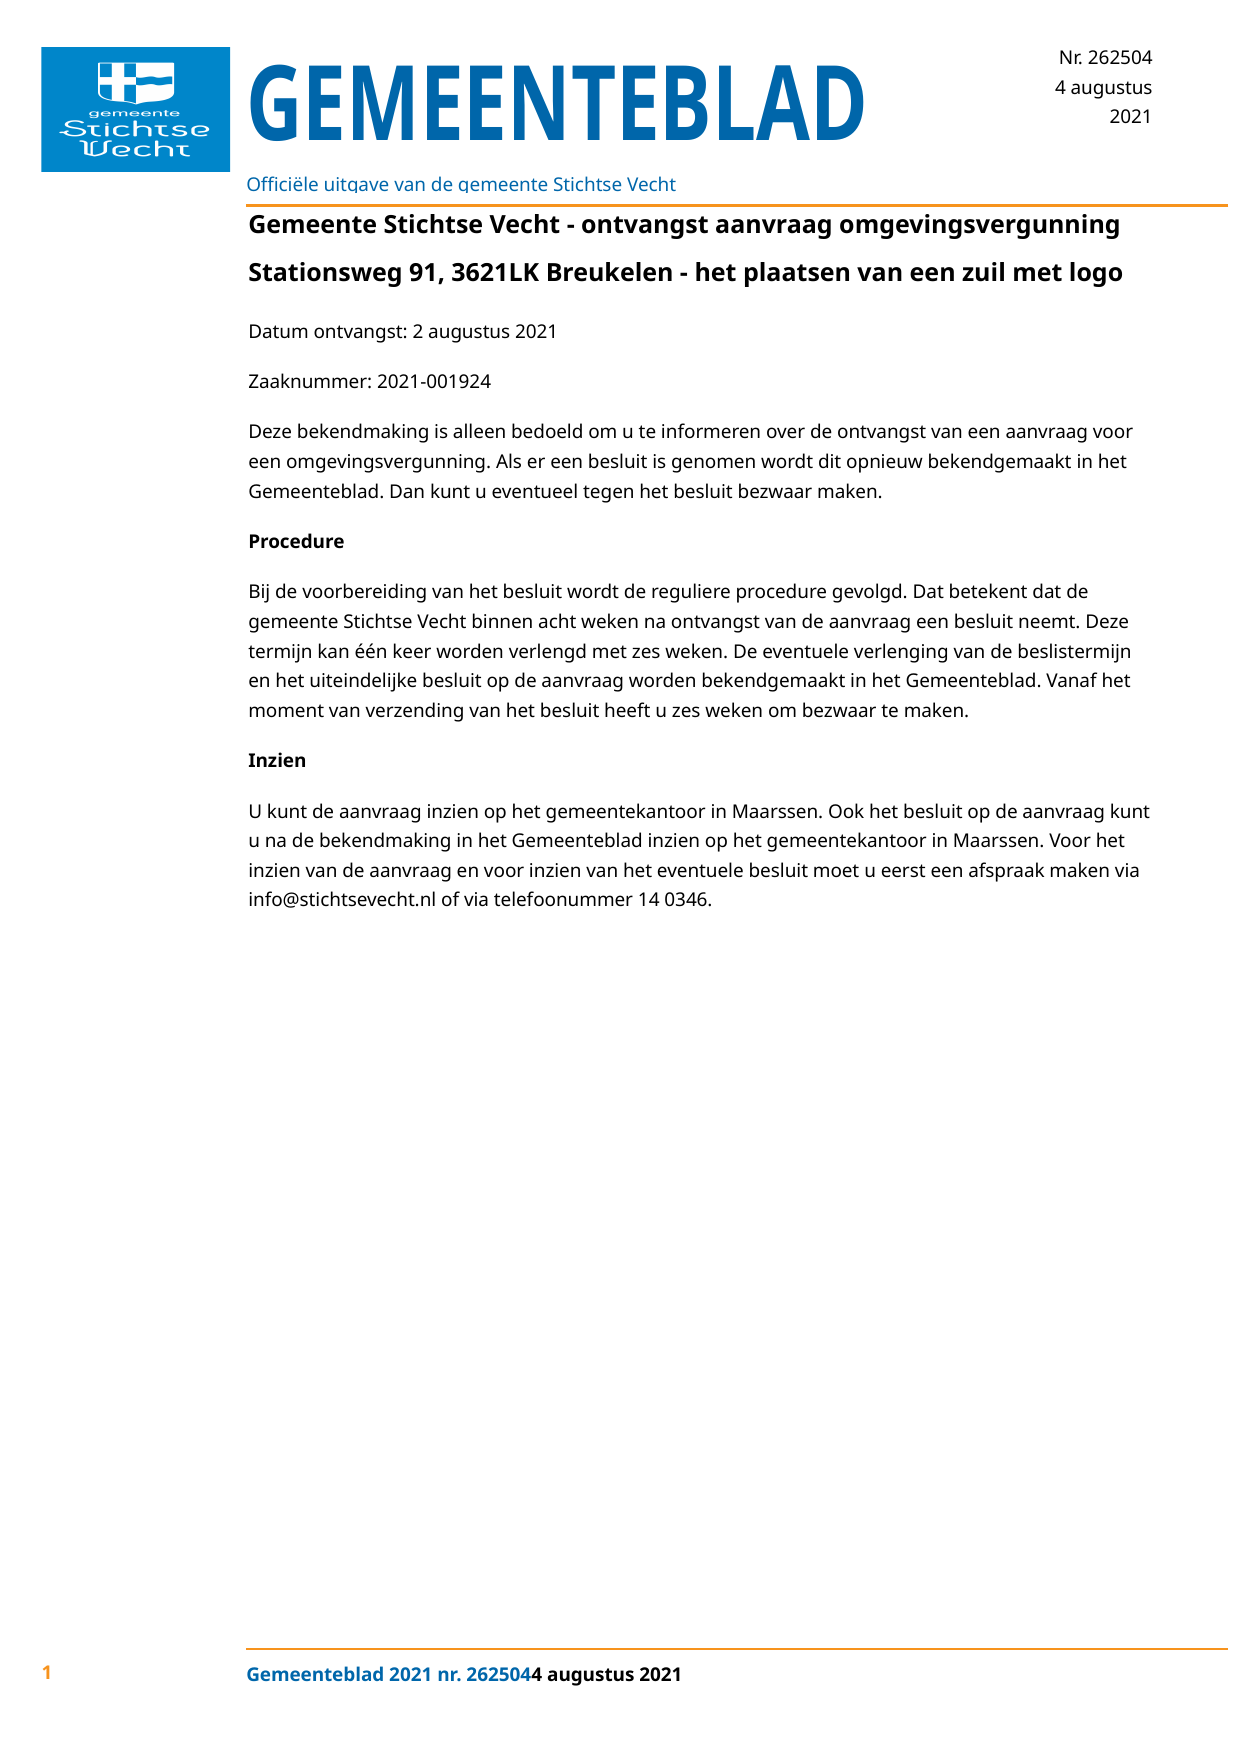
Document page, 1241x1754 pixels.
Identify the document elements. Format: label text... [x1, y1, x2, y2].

text Inzien [248, 747, 1152, 773]
text Bij de voorbereiding van het besluit wordt de reguliere procedure gevolgd. Dat betekent dat de gemeente Stichtse Vecht binnen acht weken na ontvangst van de aanvraag een besluit neemt. Deze termijn kan één keer worden verlengd met zes weken. De eventuele verlenging van de beslistermijn en het uiteindelijke besluit op de aanvraag worden bekendgemaakt in het Gemeenteblad. Vanaf het moment van verzending van het besluit heeft u zes weken om bezwaar te maken. [248, 579, 1152, 723]
picture [137, 63, 174, 103]
text Zaaknummer: 2021-001924 [248, 368, 1152, 394]
text Procedure [248, 528, 1152, 554]
text U kunt de aanvraag inzien op het gemeentekantoor in Maarssen. Ook het besluit op de aanvraag kunt u na de bekendmaking in het Gemeenteblad inzien op het gemeentekantoor in Maarssen. Voor het inzien van de aanvraag en voor inzien van het eventuele besluit moet u eerst een afspraak maken via info@stichtsevecht.nl of via telefoonummer 14 0346. [248, 798, 1152, 912]
text Gemeente Stichtse Vecht - ontvangst aanvraag omgevingsvergunning Stationsweg 91, 3621LK Breukelen - het plaatsen van een zuil met logo [248, 207, 1152, 288]
text Datum ontvangst: 2 augustus 2021 [248, 318, 1152, 344]
picture [99, 63, 135, 101]
text Deze bekendmaking is alleen bedoeld om u te informeren over de ontvangst van een aanvraag voor een omgevingsvergunning. Als er een besluit is genomen wordt dit opnieuw bekendgemaakt in het Gemeenteblad. Dan kunt u eventueel tegen het besluit bezwaar maken. [248, 419, 1152, 504]
